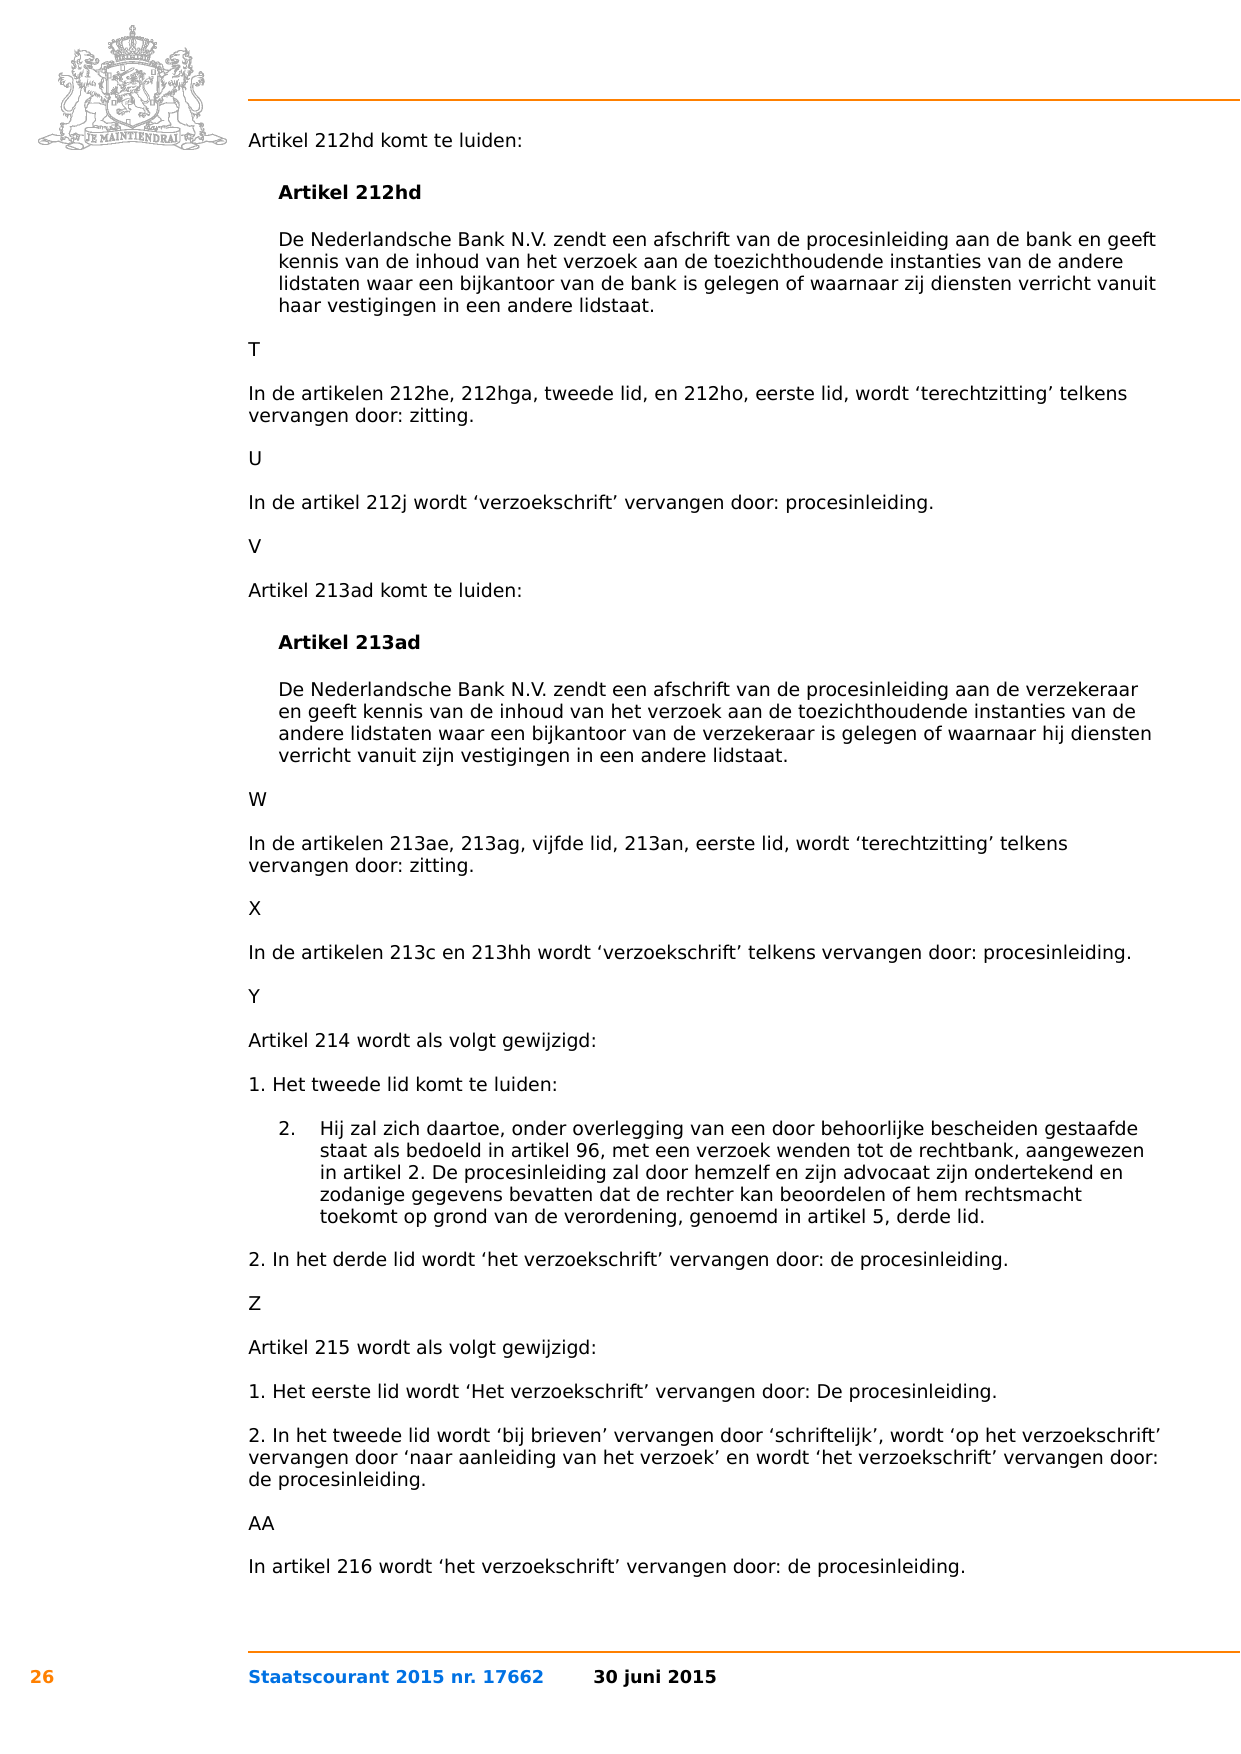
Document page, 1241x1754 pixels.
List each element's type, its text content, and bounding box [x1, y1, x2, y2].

text 2. In het derde lid wordt ‘het verzoekschrift’ vervangen door: de procesinleiding. [248, 1249, 1163, 1271]
text In de artikelen 213c en 213hh wordt ‘verzoekschrift’ telkens vervangen door: procesinleiding. [248, 942, 1163, 964]
text U [248, 448, 1163, 470]
text V [248, 536, 1163, 558]
text T [248, 339, 1163, 361]
subtitle Artikel 212hd [278, 182, 1163, 204]
subtitle Artikel 213ad [278, 632, 1163, 654]
text In de artikelen 213ae, 213ag, vijfde lid, 213an, eerste lid, wordt ‘terechtzitting’ telkens vervangen door: zitting. [248, 832, 1163, 876]
text Y [248, 986, 1163, 1008]
picture [38, 25, 227, 150]
text 2. In het tweede lid wordt ‘bij brieven’ vervangen door ‘schriftelijk’, wordt ‘op het verzoekschrift’ vervangen door ‘naar aanleiding van het verzoek’ en wordt ‘het verzoekschrift’ vervangen door: de procesinleiding. [248, 1425, 1163, 1491]
text Artikel 214 wordt als volgt gewijzigd: [248, 1030, 1163, 1052]
text Z [248, 1293, 1163, 1315]
text In de artikel 212j wordt ‘verzoekschrift’ vervangen door: procesinleiding. [248, 492, 1163, 514]
text In artikel 216 wordt ‘het verzoekschrift’ vervangen door: de procesinleiding. [248, 1556, 1163, 1578]
text In de artikelen 212he, 212hga, tweede lid, en 212ho, eerste lid, wordt ‘terechtzitting’ telkens vervangen door: zitting. [248, 382, 1163, 426]
text De Nederlandsche Bank N.V. zendt een afschrift van de procesinleiding aan de verzekeraar en geeft kennis van de inhoud van het verzoek aan de toezichthoudende instanties van de andere lidstaten waar een bijkantoor van de verzekeraar is gelegen of waarnaar hij diensten verricht vanuit zijn vestigingen in een andere lidstaat. [278, 679, 1163, 767]
text 2. Hij zal zich daartoe, onder overlegging van een door behoorlijke bescheiden gestaafde staat als bedoeld in artikel 96, met een verzoek wenden tot de rechtbank, aangewezen in artikel 2. De procesinleiding zal door hemzelf en zijn advocaat zijn ondertekend en zodanige gegevens bevatten dat de rechter kan beoordelen of hem rechtsmacht toekomt op grond van de verordening, genoemd in artikel 5, derde lid. [278, 1118, 1163, 1227]
text 1. Het tweede lid komt te luiden: [248, 1074, 1163, 1096]
text X [248, 898, 1163, 920]
text W [248, 789, 1163, 811]
text 1. Het eerste lid wordt ‘Het verzoekschrift’ vervangen door: De procesinleiding. [248, 1381, 1163, 1403]
text AA [248, 1513, 1163, 1534]
text Artikel 212hd komt te luiden: [248, 130, 1163, 152]
text Artikel 215 wordt als volgt gewijzigd: [248, 1337, 1163, 1359]
text De Nederlandsche Bank N.V. zendt een afschrift van de procesinleiding aan de bank en geeft kennis van de inhoud van het verzoek aan de toezichthoudende instanties van de andere lidstaten waar een bijkantoor van de bank is gelegen of waarnaar zij diensten verricht vanuit haar vestigingen in een andere lidstaat. [278, 229, 1163, 317]
text Artikel 213ad komt te luiden: [248, 580, 1163, 602]
